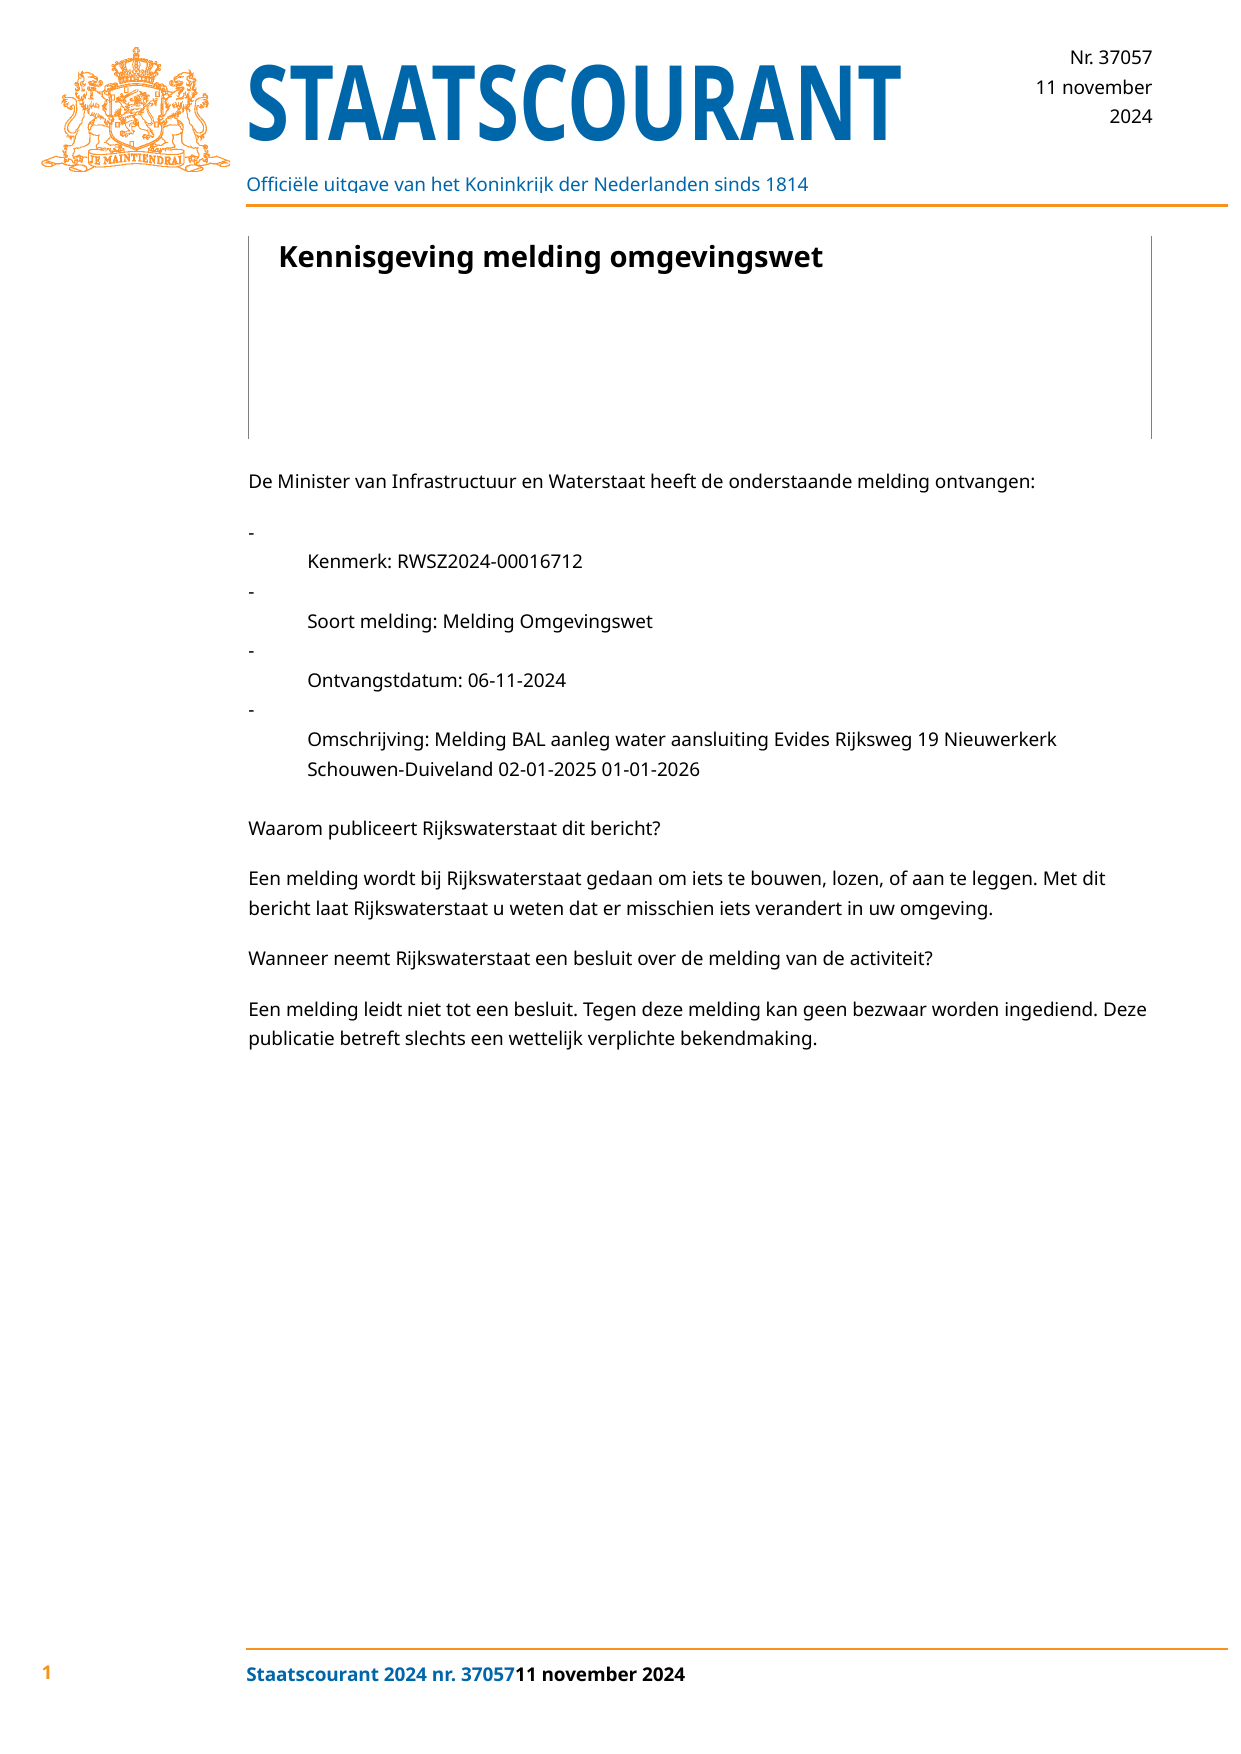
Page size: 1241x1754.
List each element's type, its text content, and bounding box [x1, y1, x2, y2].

text Waarom publiceert Rijkswaterstaat dit bericht? [248, 815, 1152, 841]
table_header Kennisgeving melding omgevingswet [249, 236, 850, 439]
table_header [850, 414, 1151, 439]
list Soort melding: Melding Omgevingswet [248, 608, 1152, 633]
list Ontvangstdatum: 06-11-2024 [248, 667, 1152, 693]
table_header [850, 236, 912, 413]
list Kenmerk: RWSZ2024-00016712 [248, 549, 1152, 574]
text Een melding leidt niet tot een besluit. Tegen deze melding kan geen bezwaar worden ingediend. Deze publicatie betreft slechts een wettelijk verplichte bekendmaking. [248, 996, 1152, 1051]
text De Minister van Infrastructuur en Waterstaat heeft de onderstaande melding ontvangen: [248, 469, 1152, 494]
list Omschrijving: Melding BAL aanleg water aansluiting Evides Rijksweg 19 Nieuwerkerk Schouwen-Duiveland 02-01-2025 01-01-2026 [248, 726, 1152, 781]
text Wanneer neemt Rijkswaterstaat een besluit over de melding van de activiteit? [248, 945, 1152, 971]
text Een melding wordt bij Rijkswaterstaat gedaan om iets te bouwen, lozen, of aan te leggen. Met dit bericht laat Rijkswaterstaat u weten dat er misschien iets verandert in uw omgeving. [248, 865, 1152, 921]
picture [912, 236, 1090, 414]
picture [41, 47, 231, 172]
table_header [1090, 236, 1151, 413]
